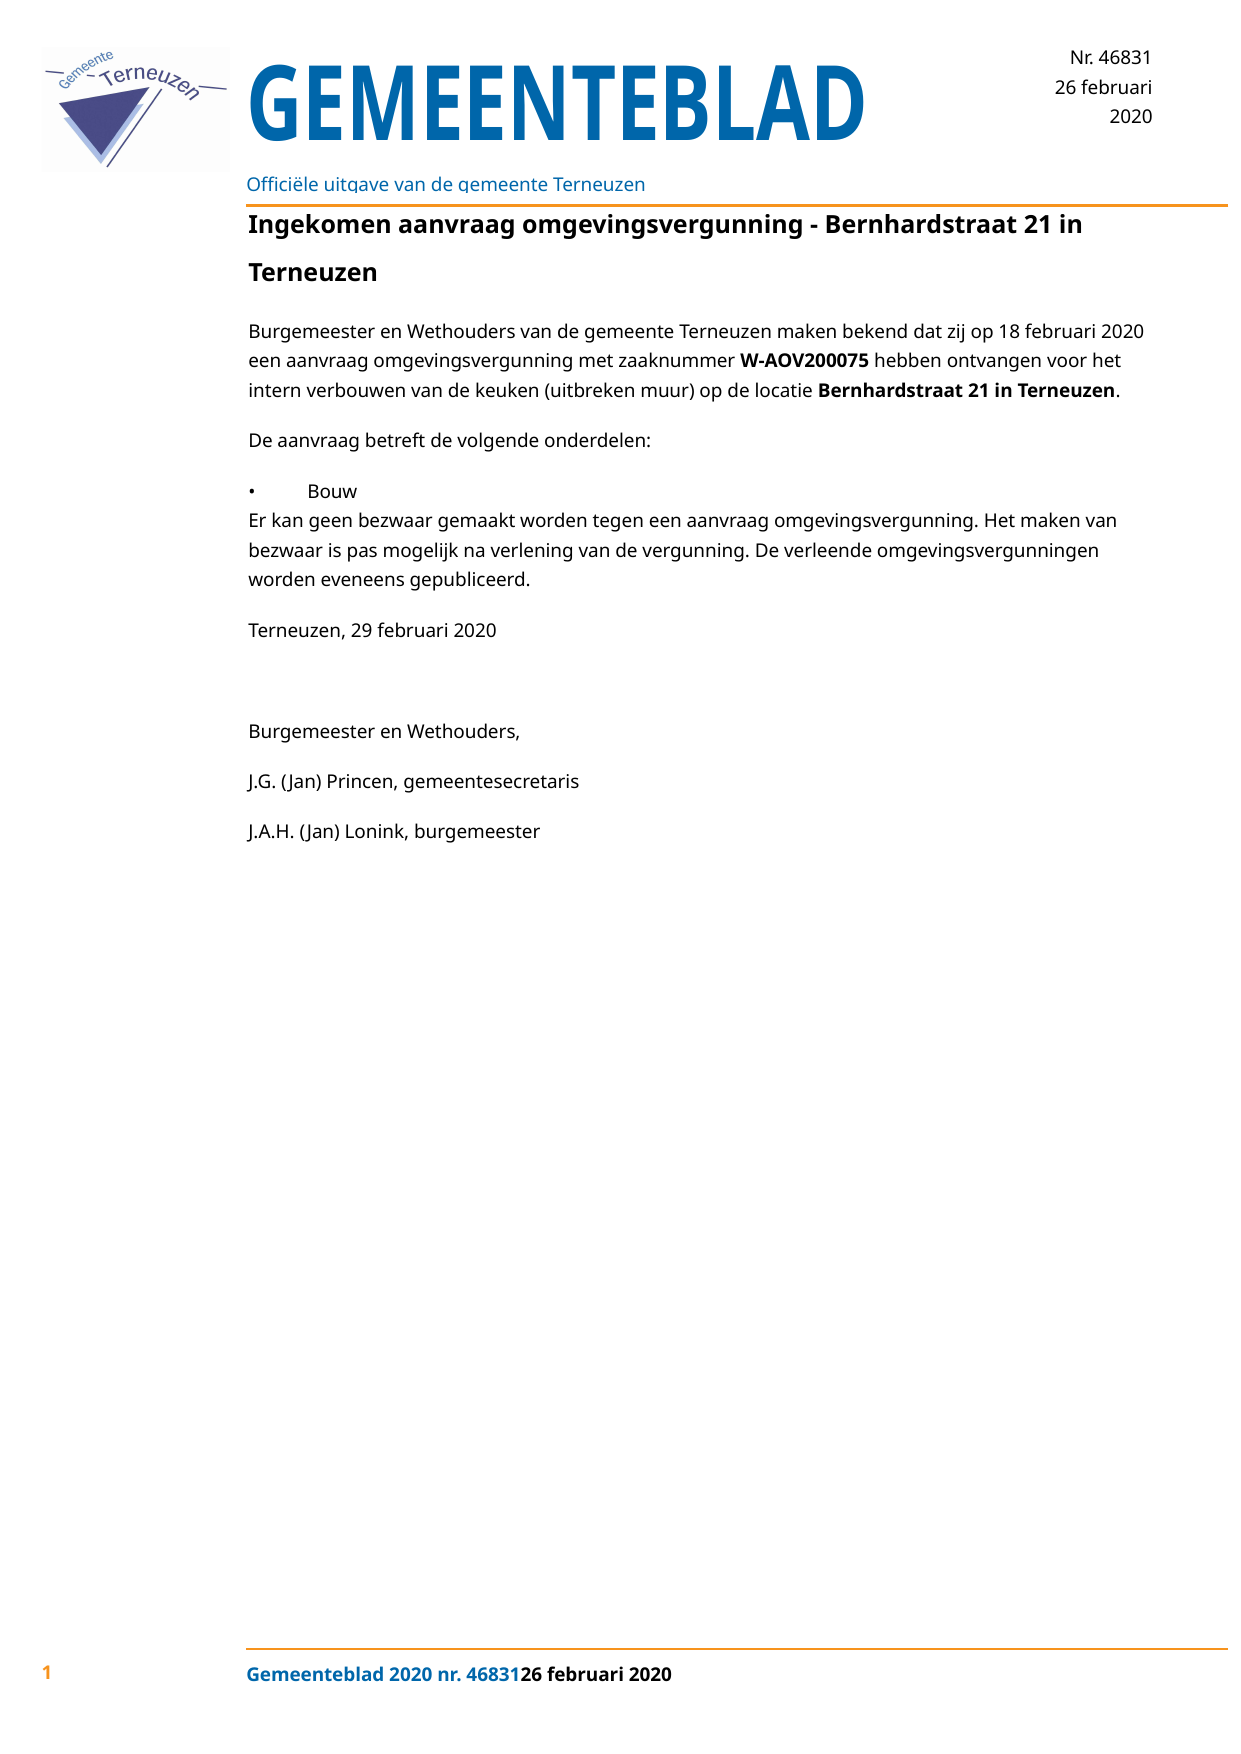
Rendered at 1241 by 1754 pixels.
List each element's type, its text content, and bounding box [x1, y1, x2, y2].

text Burgemeester en Wethouders, [248, 718, 1152, 744]
text J.G. (Jan) Princen, gemeentesecretaris [248, 768, 1152, 794]
text J.A.H. (Jan) Lonink, burgemeester [248, 819, 1152, 844]
text Terneuzen, 29 februari 2020 [248, 617, 1152, 643]
text Ingekomen aanvraag omgevingsvergunning - Bernhardstraat 21 in Terneuzen [248, 207, 1152, 288]
text Burgemeester en Wethouders van de gemeente Terneuzen maken bekend dat zij op 18 februari 2020 een aanvraag omgevingsvergunning met zaaknummer W-AOV200075 hebben ontvangen voor het intern verbouwen van de keuken (uitbreken muur) op de locatie Bernhardstraat 21 in Terneuzen. [248, 318, 1152, 403]
text Er kan geen bezwaar gemaakt worden tegen een aanvraag omgevingsvergunning. Het maken van bezwaar is pas mogelijk na verlening van de vergunning. De verleende omgevingsvergunningen worden eveneens gepubliceerd. [248, 507, 1152, 592]
text De aanvraag betreft de volgende onderdelen: [248, 427, 1152, 453]
picture [41, 47, 231, 172]
list Bouw [248, 478, 1152, 504]
